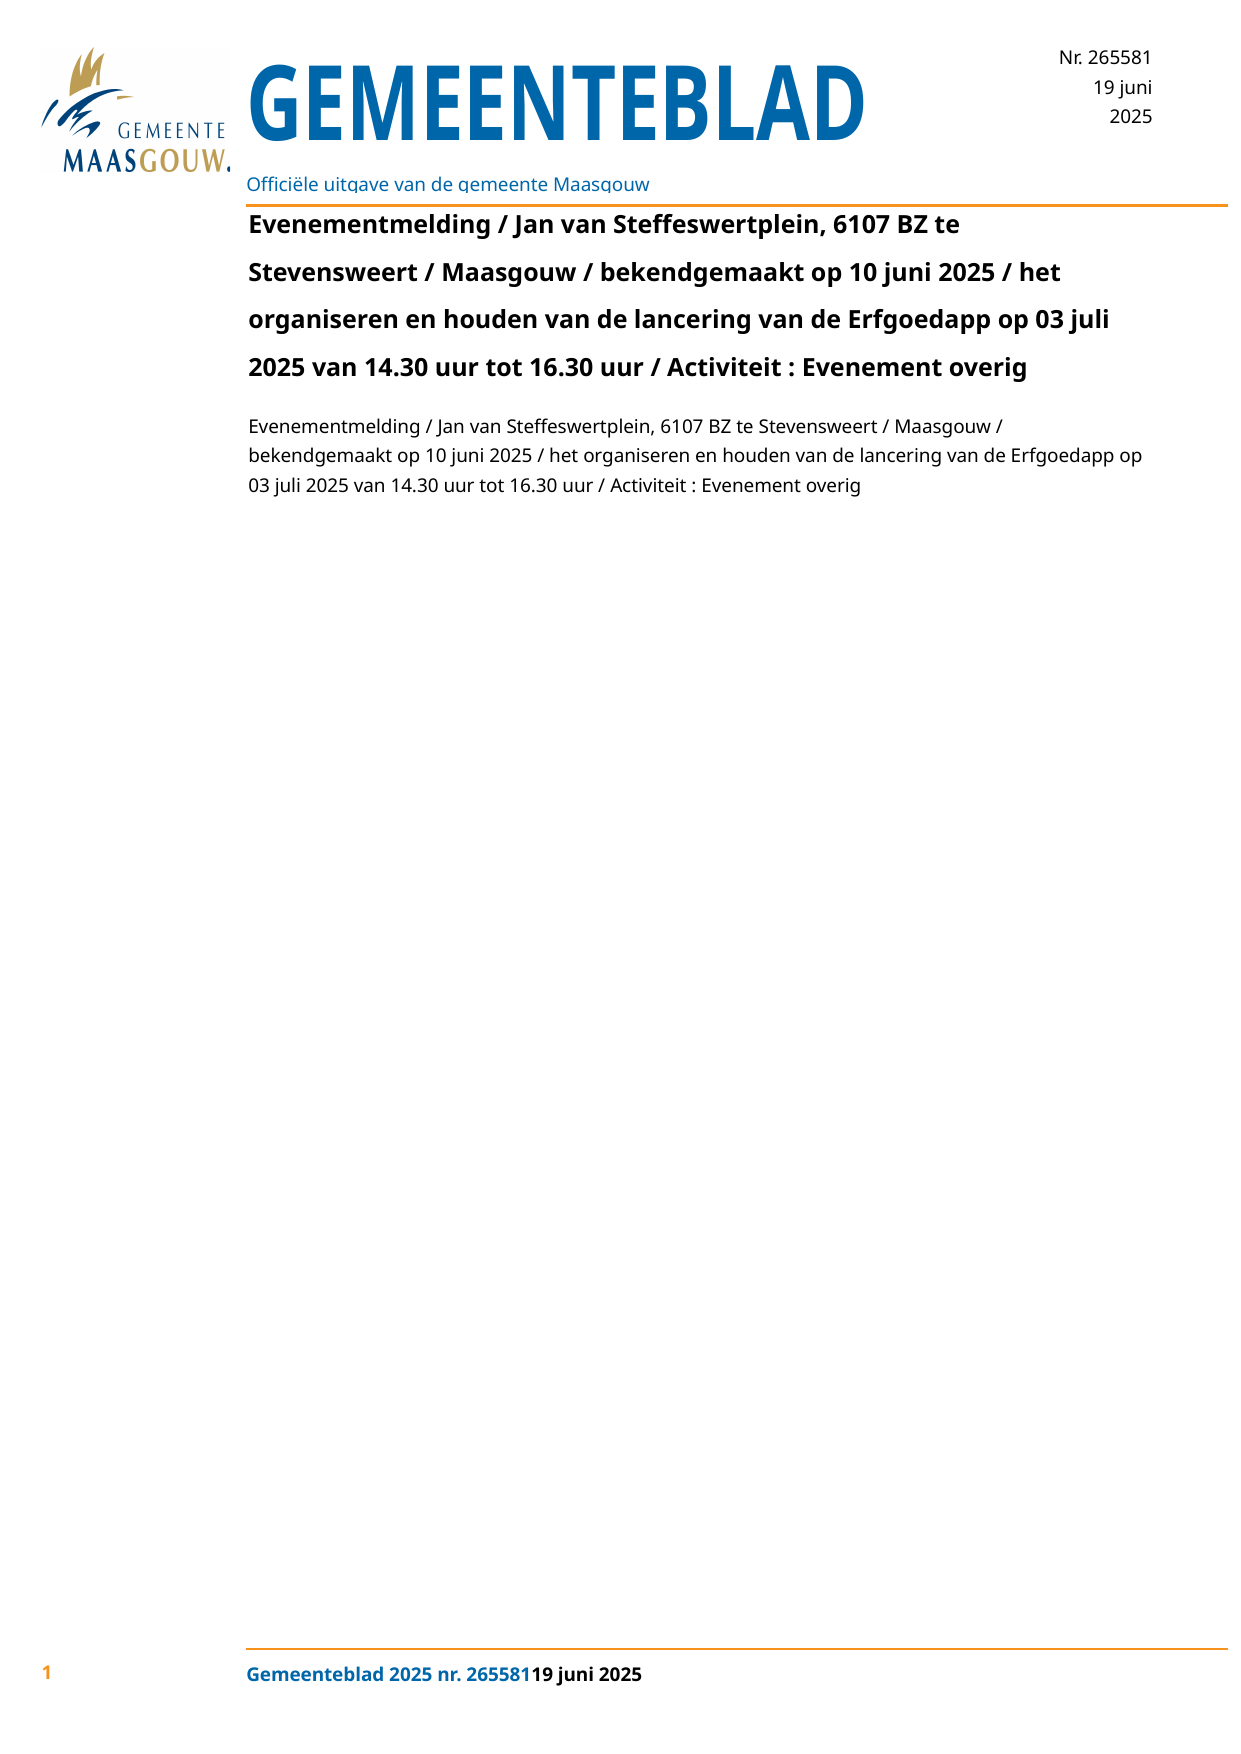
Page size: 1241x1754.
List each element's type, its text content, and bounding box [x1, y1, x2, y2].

text Evenementmelding / Jan van Steffeswertplein, 6107 BZ te Stevensweert / Maasgouw / bekendgemaakt op 10 juni 2025 / het organiseren en houden van de lancering van de Erfgoedapp op 03 juli 2025 van 14.30 uur tot 16.30 uur / Activiteit : Evenement overig [248, 207, 1152, 384]
text Evenementmelding / Jan van Steffeswertplein, 6107 BZ te Stevensweert / Maasgouw / bekendgemaakt op 10 juni 2025 / het organiseren en houden van de lancering van de Erfgoedapp op 03 juli 2025 van 14.30 uur tot 16.30 uur / Activiteit : Evenement overig [248, 413, 1152, 498]
picture [41, 47, 231, 172]
